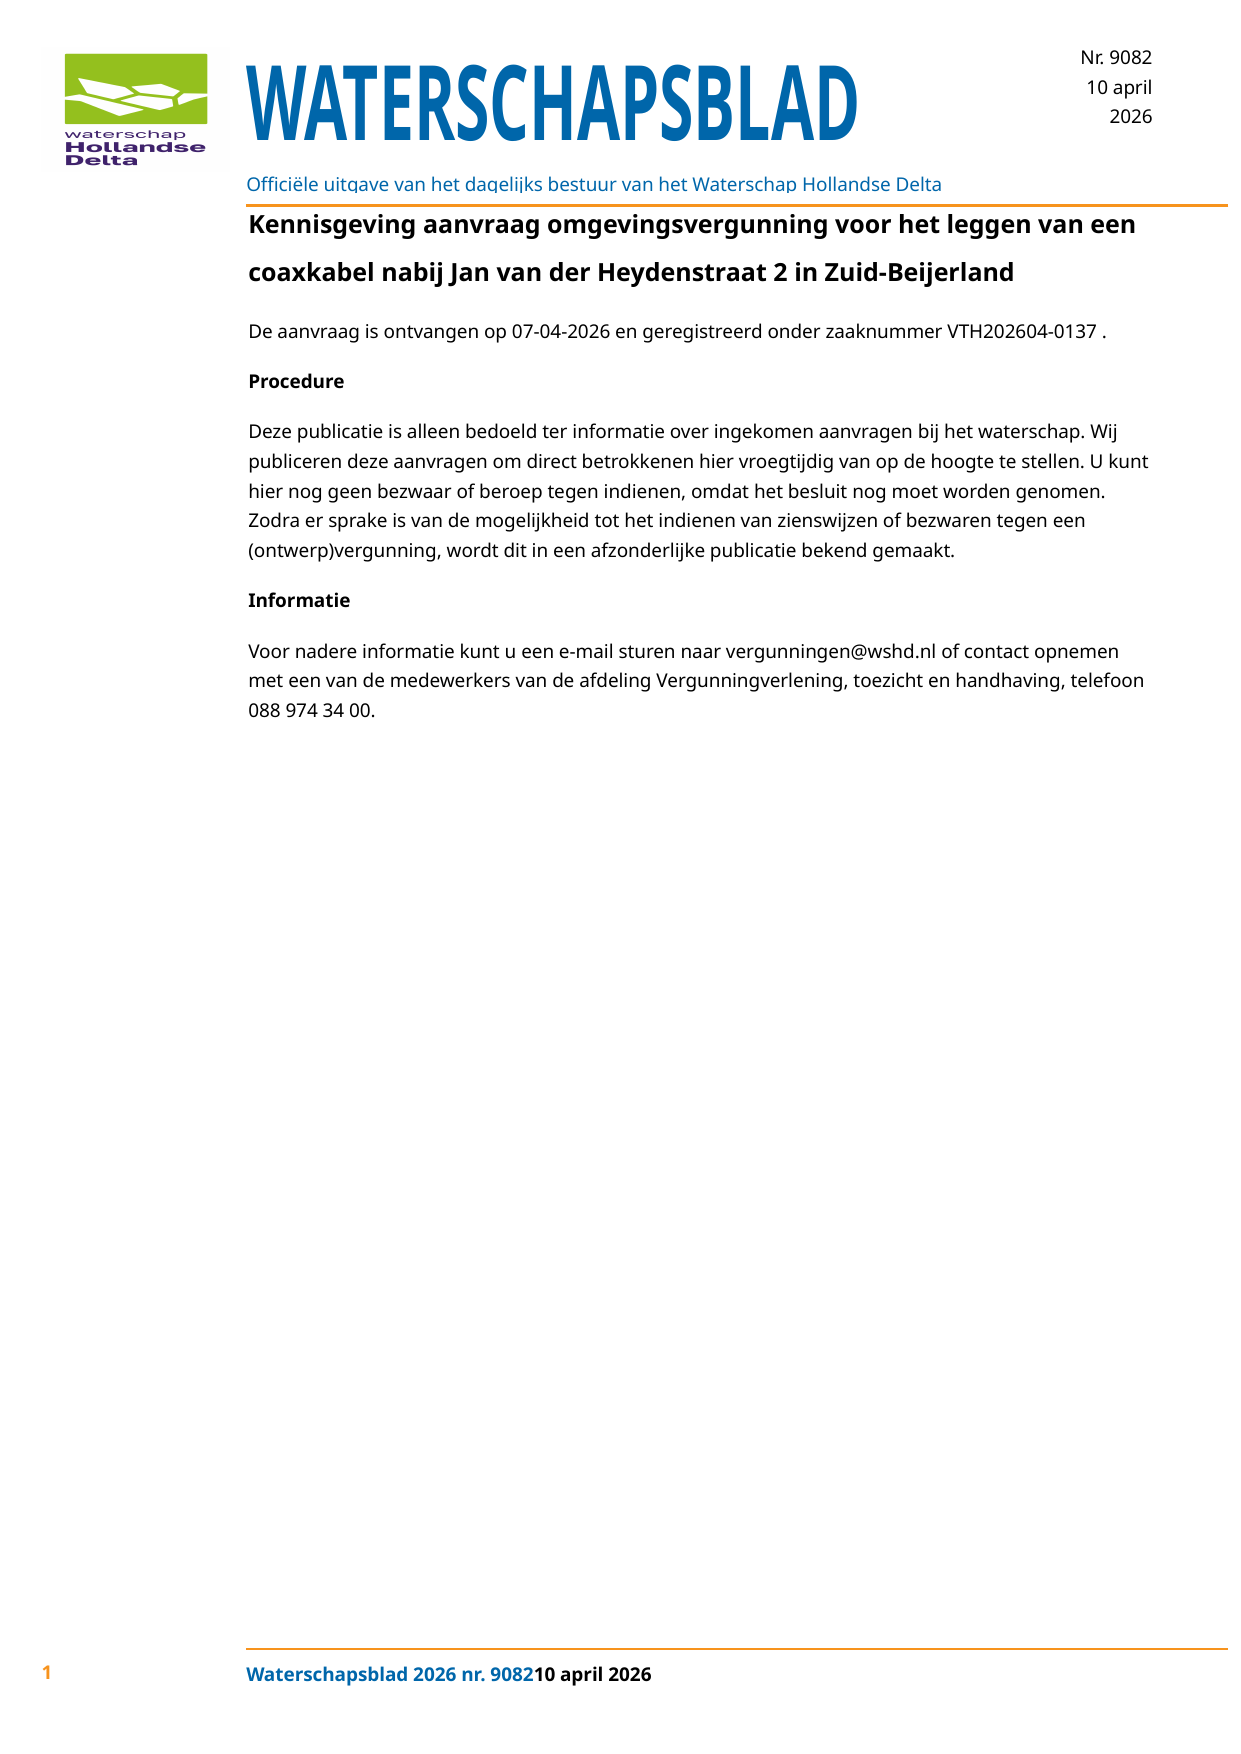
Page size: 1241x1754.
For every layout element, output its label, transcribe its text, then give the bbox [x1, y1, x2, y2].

text Voor nadere informatie kunt u een e-mail sturen naar vergunningen@wshd.nl of contact opnemen met een van de medewerkers van de afdeling Vergunningverlening, toezicht en handhaving, telefoon 088 974 34 00. [248, 638, 1152, 723]
text Deze publicatie is alleen bedoeld ter informatie over ingekomen aanvragen bij het waterschap. Wij publiceren deze aanvragen om direct betrokkenen hier vroegtijdig van op de hoogte te stellen. U kunt hier nog geen bezwaar of beroep tegen indienen, omdat het besluit nog moet worden genomen. Zodra er sprake is van de mogelijkheid tot het indienen van zienswijzen of bezwaren tegen een (ontwerp)vergunning, wordt dit in een afzonderlijke publicatie bekend gemaakt. [248, 419, 1152, 563]
text Procedure [248, 368, 1152, 394]
picture [41, 47, 231, 172]
text Informatie [248, 587, 1152, 613]
text Kennisgeving aanvraag omgevingsvergunning voor het leggen van een coaxkabel nabij Jan van der Heydenstraat 2 in Zuid-Beijerland [248, 207, 1152, 288]
text De aanvraag is ontvangen op 07-04-2026 en geregistreerd onder zaaknummer VTH202604-0137 . [248, 318, 1152, 344]
